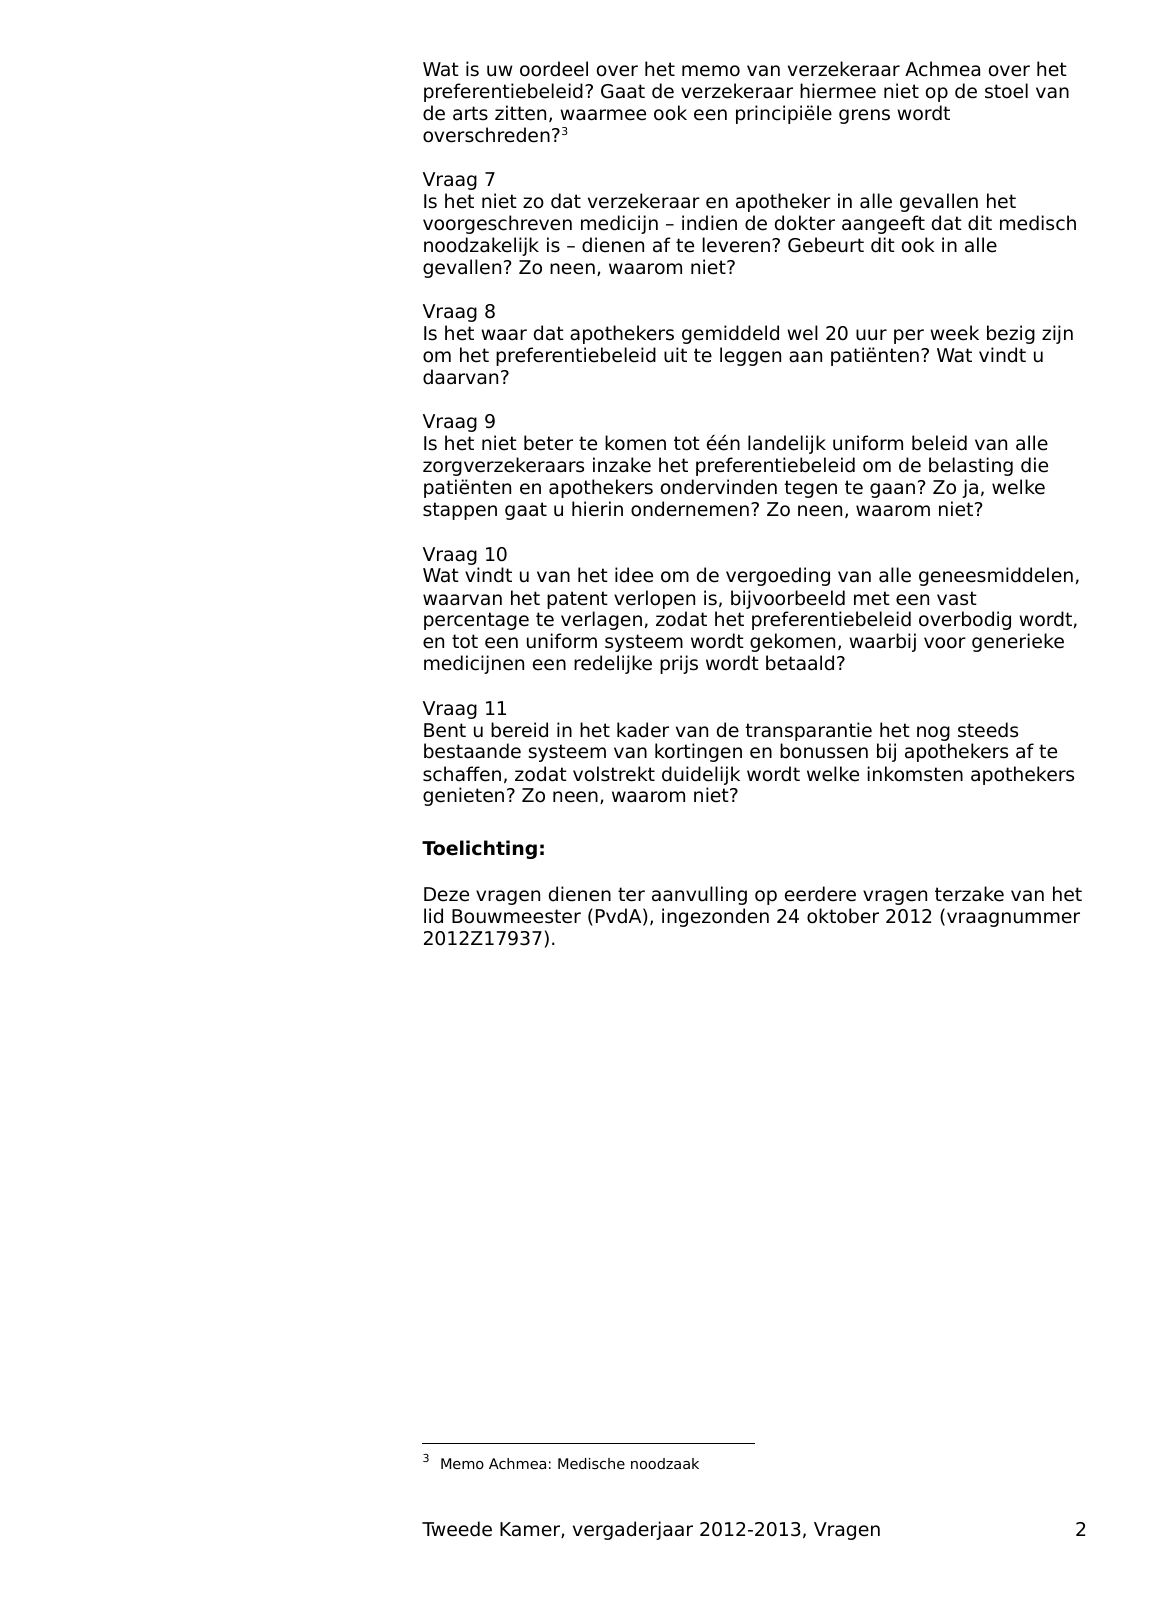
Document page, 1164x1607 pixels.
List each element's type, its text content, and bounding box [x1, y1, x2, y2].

text Vraag 7 [422, 169, 1087, 191]
text Vraag 8 [422, 301, 1087, 323]
text Vraag 9 [422, 411, 1087, 433]
text Vraag 11 [422, 697, 1087, 719]
text Bent u bereid in het kader van de transparantie het nog steeds bestaande systeem van kortingen en bonussen bij apothekers af te schaffen, zodat volstrekt duidelijk wordt welke inkomsten apothekers genieten? Zo neen, waarom niet? [422, 719, 1087, 807]
subtitle Toelichting: [422, 837, 1087, 859]
text Is het niet zo dat verzekeraar en apotheker in alle gevallen het voorgeschreven medicijn – indien de dokter aangeeft dat dit medisch noodzakelijk is – dienen af te leveren? Gebeurt dit ook in alle gevallen? Zo neen, waarom niet? [422, 191, 1087, 279]
text Wat is uw oordeel over het memo van verzekeraar Achmea over het preferentiebeleid? Gaat de verzekeraar hiermee niet op de stoel van de arts zitten, waarmee ook een principiële grens wordt overschreden? [422, 59, 1087, 147]
text Wat vindt u van het idee om de vergoeding van alle geneesmiddelen, waarvan het patent verlopen is, bijvoorbeeld met een vast percentage te verlagen, zodat het preferentiebeleid overbodig wordt, en tot een uniform systeem wordt gekomen, waarbij voor generieke medicijnen een redelijke prijs wordt betaald? [422, 565, 1087, 675]
text Vraag 10 [422, 543, 1087, 565]
text Deze vragen dienen ter aanvulling op eerdere vragen terzake van het lid Bouwmeester (PvdA), ingezonden 24 oktober 2012 (vraagnummer 2012Z17937). [422, 884, 1087, 950]
text Memo Achmea: Medische noodzaak [422, 1452, 1087, 1474]
text Is het waar dat apothekers gemiddeld wel 20 uur per week bezig zijn om het preferentiebeleid uit te leggen aan patiënten? Wat vindt u daarvan? [422, 323, 1087, 389]
text Is het niet beter te komen tot één landelijk uniform beleid van alle zorgverzekeraars inzake het preferentiebeleid om de belasting die patiënten en apothekers ondervinden tegen te gaan? Zo ja, welke stappen gaat u hierin ondernemen? Zo neen, waarom niet? [422, 433, 1087, 521]
